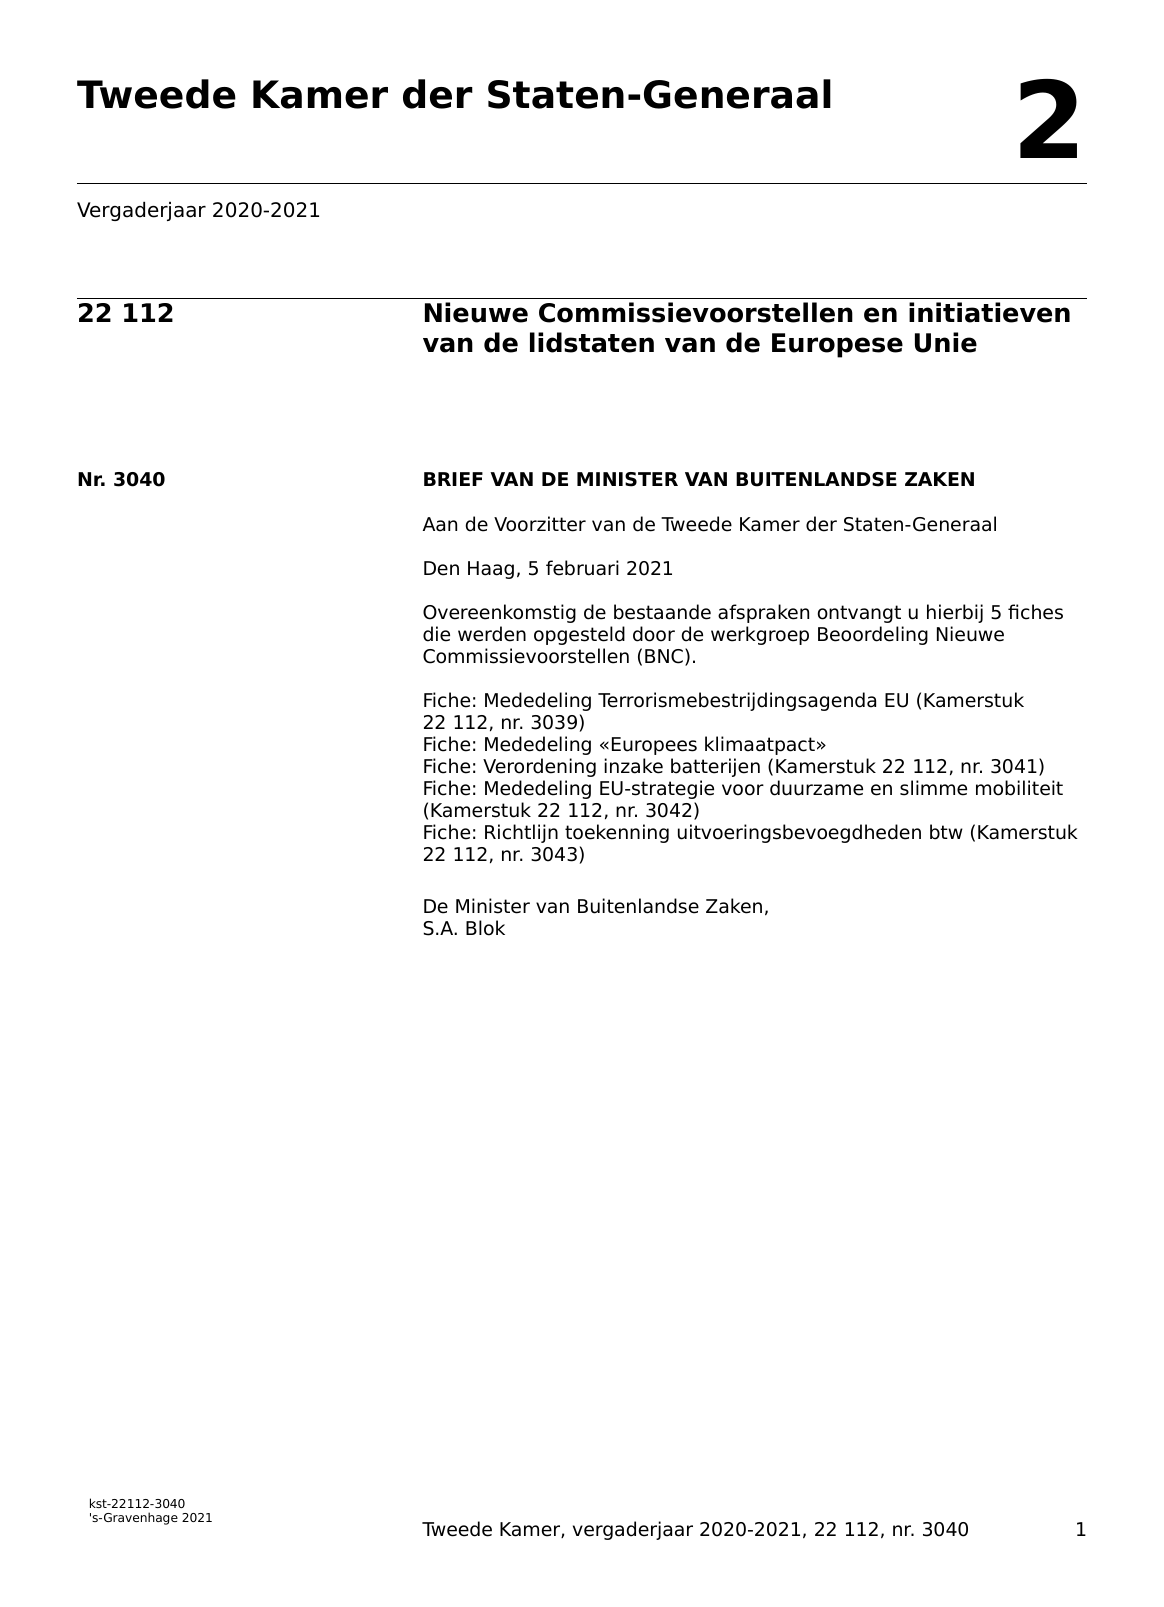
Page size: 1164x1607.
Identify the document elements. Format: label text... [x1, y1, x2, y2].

text Fiche: Mededeling «Europees klimaatpact» [422, 734, 1087, 756]
text Overeenkomstig de bestaande afspraken ontvangt u hierbij 5 fiches die werden opgesteld door de werkgroep Beoordeling Nieuwe Commissievoorstellen (BNC). [422, 602, 1087, 668]
subtitle Nr. 3040 BRIEF VAN DE MINISTER VAN BUITENLANDSE ZAKEN [77, 469, 1087, 491]
subtitle 22 112 Nieuwe Commissievoorstellen en initiatieven van de lidstaten van de Europese Unie [77, 299, 1087, 358]
text De Minister van Buitenlandse Zaken, S.A. Blok [422, 896, 1087, 940]
table_cell Vergaderjaar 2020-2021 [77, 184, 1087, 298]
text kst-22112-3040 [88, 1497, 323, 1511]
text Aan de Voorzitter van de Tweede Kamer der Staten-Generaal [422, 513, 1087, 536]
text Den Haag, 5 februari 2021 [422, 558, 1087, 580]
table_header Tweede Kamer der Staten-Generaal [77, 59, 886, 183]
text Fiche: Mededeling Terrorismebestrijdingsagenda EU (Kamerstuk 22 112, nr. 3039) [422, 690, 1087, 734]
text Fiche: Richtlijn toekenning uitvoeringsbevoegdheden btw (Kamerstuk 22 112, nr. 3043) [422, 822, 1087, 866]
text Fiche: Verordening inzake batterijen (Kamerstuk 22 112, nr. 3041) [422, 756, 1087, 778]
table_header 2 [886, 59, 1087, 183]
text Fiche: Mededeling EU-strategie voor duurzame en slimme mobiliteit (Kamerstuk 22 112, nr. 3042) [422, 778, 1087, 822]
text 's-Gravenhage 2021 [88, 1511, 323, 1525]
